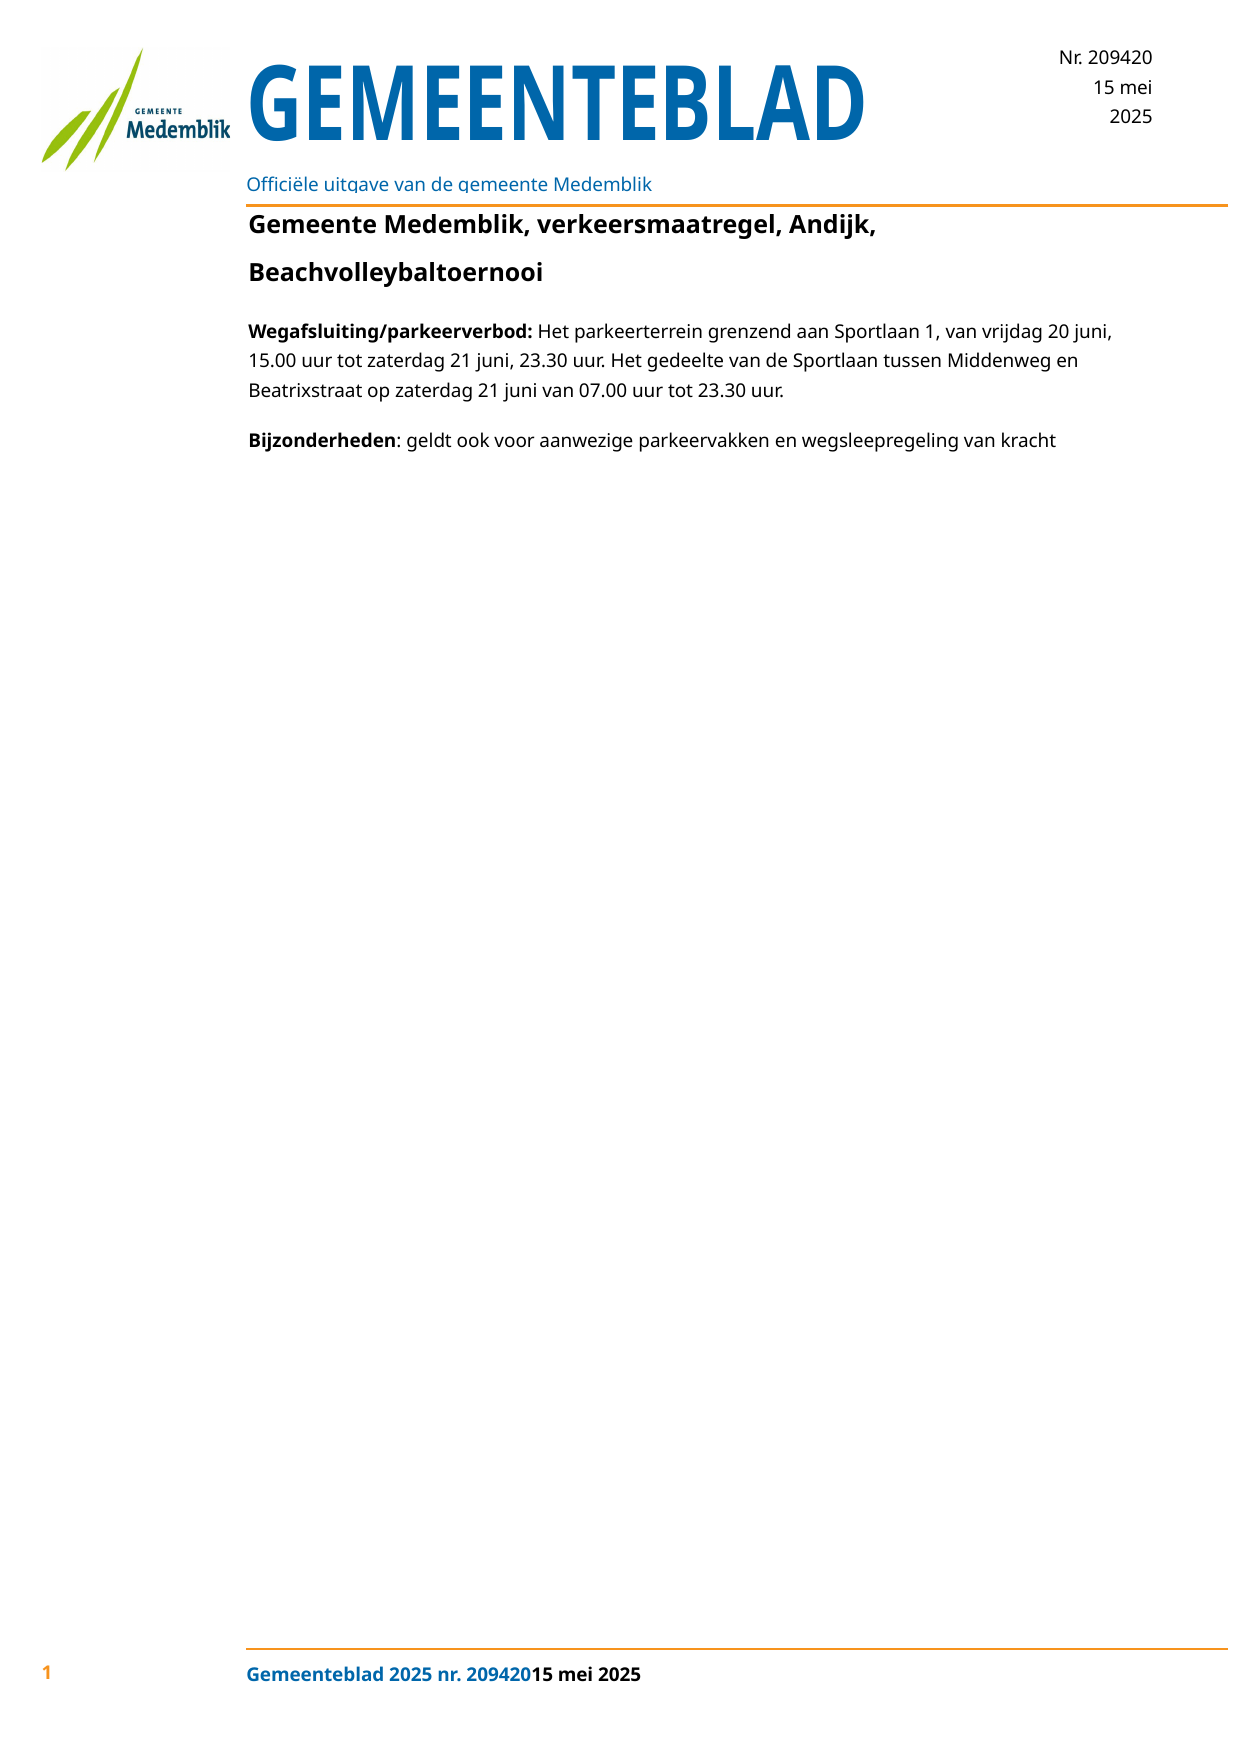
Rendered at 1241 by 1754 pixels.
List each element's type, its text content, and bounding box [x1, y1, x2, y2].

text Gemeente Medemblik, verkeersmaatregel, Andijk, Beachvolleybaltoernooi [248, 207, 1152, 288]
text Wegafsluiting/parkeerverbod: Het parkeerterrein grenzend aan Sportlaan 1, van vrijdag 20 juni, 15.00 uur tot zaterdag 21 juni, 23.30 uur. Het gedeelte van de Sportlaan tussen Middenweg en Beatrixstraat op zaterdag 21 juni van 07.00 uur tot 23.30 uur. [248, 318, 1152, 403]
text Bijzonderheden: geldt ook voor aanwezige parkeervakken en wegsleepregeling van kracht [248, 427, 1152, 453]
picture [41, 47, 231, 172]
